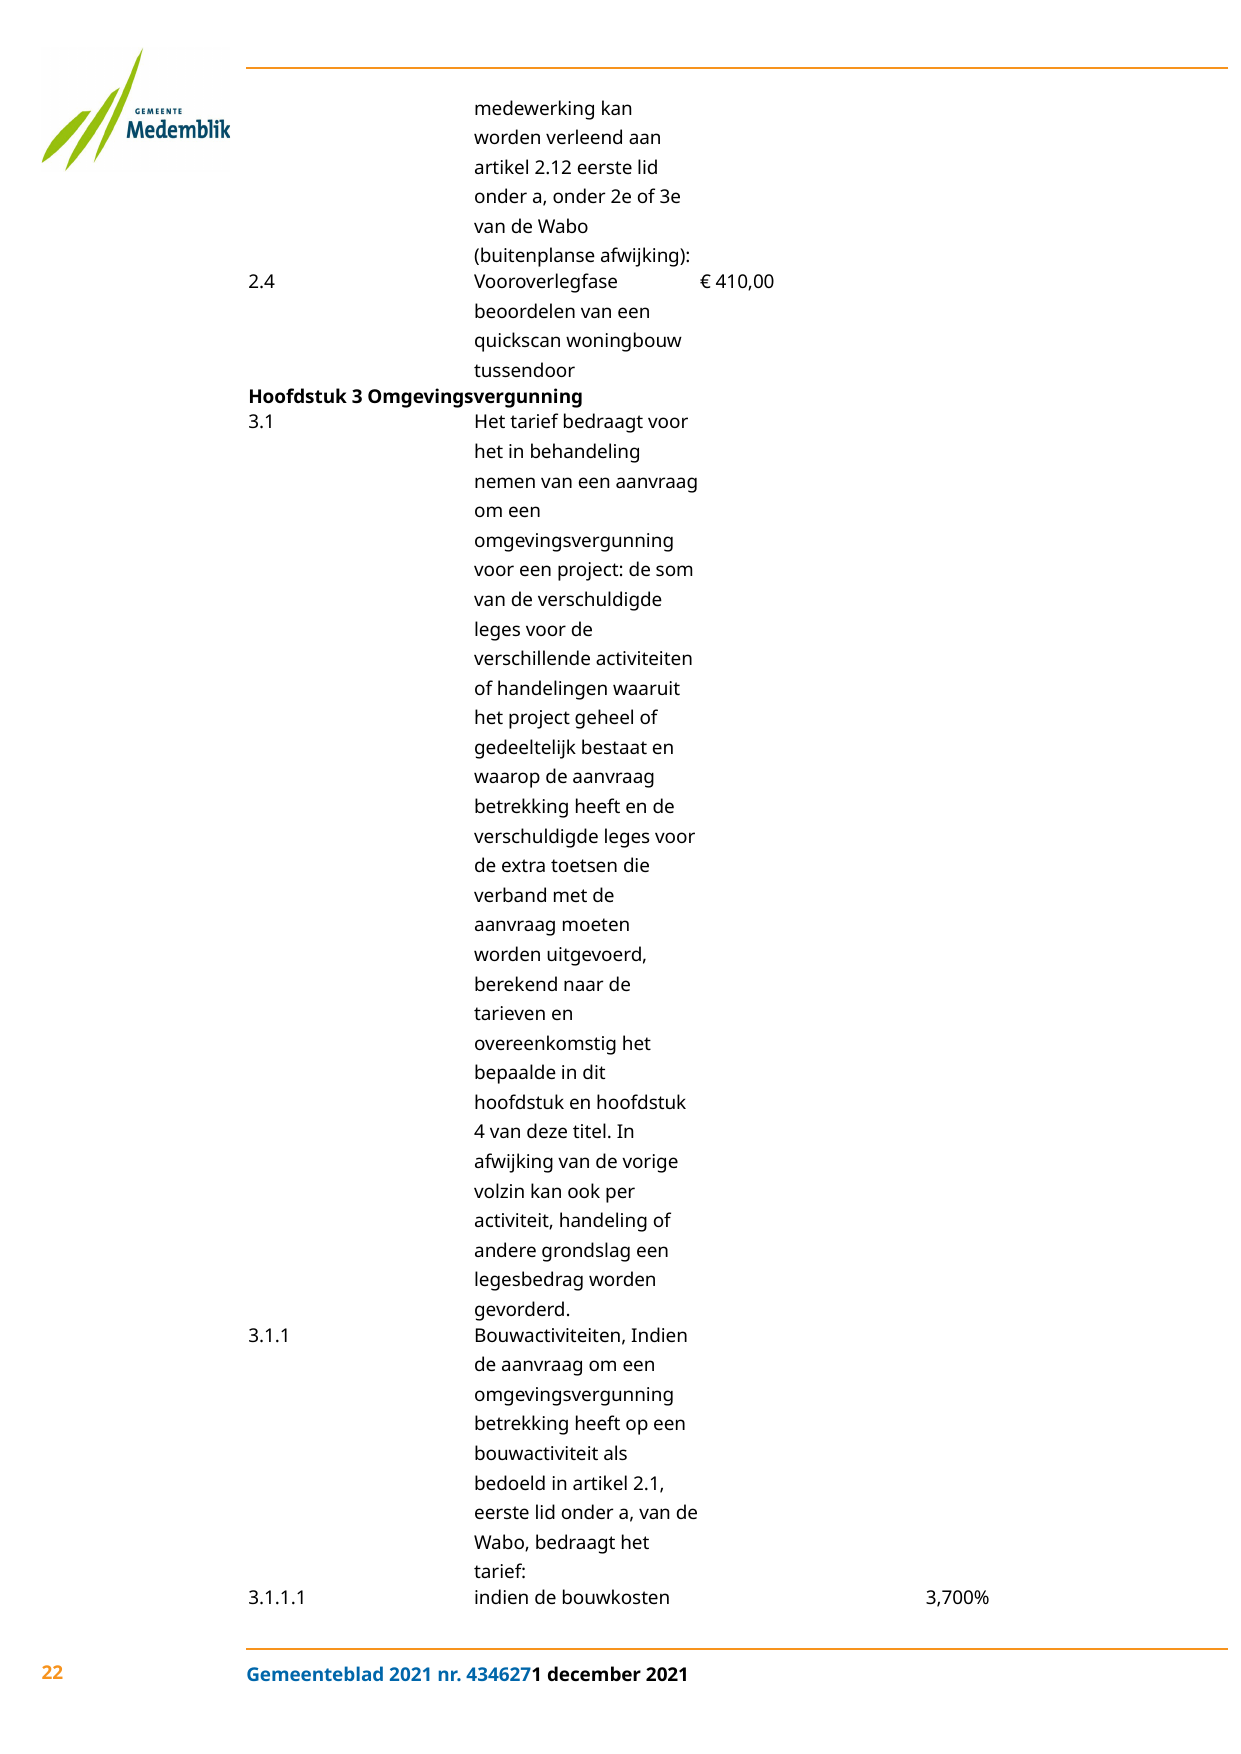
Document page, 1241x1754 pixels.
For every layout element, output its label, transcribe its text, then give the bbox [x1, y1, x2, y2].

table_cell 3.1 [248, 409, 474, 1322]
table_cell 3.1.1.1 [248, 1584, 474, 1610]
table_cell Hoofdstuk 3 Omgevingsvergunning [248, 383, 1152, 409]
table_cell Het tarief bedraagt voor het in behandeling nemen van een aanvraag om een omgevingsvergunning voor een project: de som van de verschuldigde leges voor de verschillende activiteiten of handelingen waaruit het project geheel of gedeeltelijk bestaat en waarop de aanvraag betrekking heeft en de verschuldigde leges voor de extra toetsen die verband met de aanvraag moeten worden uitgevoerd, berekend naar de tarieven en overeenkomstig het bepaalde in dit hoofdstuk en hoofdstuk 4 van deze titel. In afwijking van de vorige volzin kan ook per activiteit, handeling of andere grondslag een legesbedrag worden gevorderd. [474, 409, 700, 1322]
table_cell 3,700% [926, 1584, 1152, 1610]
table_cell 3.1.1 [248, 1322, 474, 1584]
picture [41, 47, 231, 172]
table_cell [700, 409, 926, 1322]
table_cell [926, 95, 1152, 268]
table_cell [926, 269, 1152, 383]
table_cell [248, 95, 474, 268]
table_cell [700, 95, 926, 268]
table_cell [700, 1584, 926, 1610]
table_cell indien de bouwkosten [474, 1584, 700, 1610]
table_cell 2.4 [248, 269, 474, 383]
table_cell [700, 1322, 926, 1584]
table_cell Bouwactiviteiten, Indien de aanvraag om een omgevingsvergunning betrekking heeft op een bouwactiviteit als bedoeld in artikel 2.1, eerste lid onder a, van de Wabo, bedraagt het tarief: [474, 1322, 700, 1584]
table_cell [926, 409, 1152, 1322]
table_cell medewerking kan worden verleend aan artikel 2.12 eerste lid onder a, onder 2e of 3e van de Wabo (buitenplanse afwijking): [474, 95, 700, 268]
table_cell Vooroverlegfase beoordelen van een quickscan woningbouw tussendoor [474, 269, 700, 383]
table_cell € 410,00 [700, 269, 926, 383]
table_cell [926, 1322, 1152, 1584]
